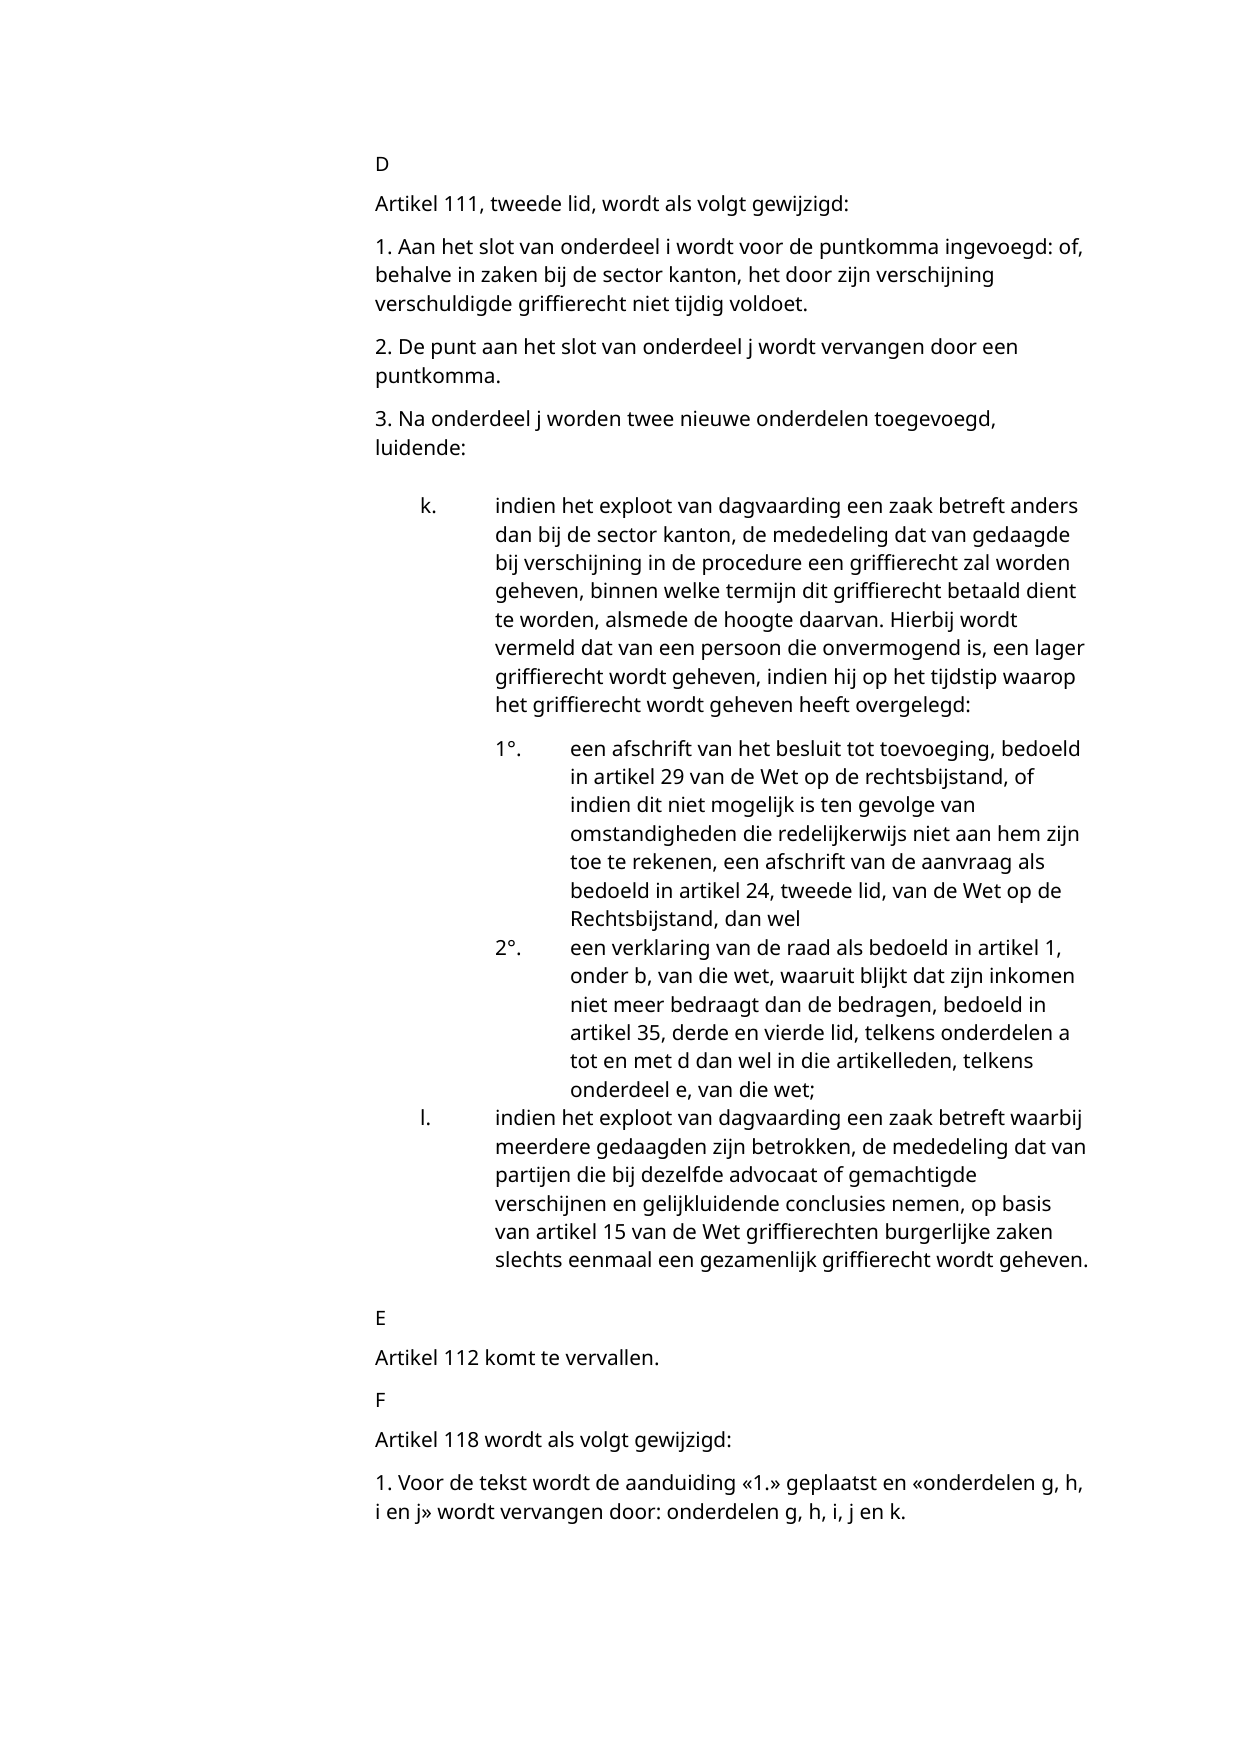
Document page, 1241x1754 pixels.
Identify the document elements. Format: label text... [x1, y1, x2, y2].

list indien het exploot van dagvaarding een zaak betreft waarbij meerdere gedaagden zijn betrokken, de mededeling dat van partijen die bij dezelfde advocaat of gemachtigde verschijnen en gelijkluidende conclusies nemen, op basis van artikel 15 van de Wet griffierechten burgerlijke zaken slechts eenmaal een gezamenlijk griffierecht wordt geheven. [420, 1103, 1090, 1274]
text D [375, 150, 1090, 177]
text 1. Voor de tekst wordt de aanduiding «1.» geplaatst en «onderdelen g, h, i en j» wordt vervangen door: onderdelen g, h, i, j en k. [375, 1468, 1090, 1525]
text E [375, 1304, 1090, 1331]
text Artikel 112 komt te vervallen. [375, 1343, 1090, 1371]
text Artikel 111, tweede lid, wordt als volgt gewijzigd: [375, 189, 1090, 217]
text F [375, 1386, 1090, 1413]
text 2. De punt aan het slot van onderdeel j wordt vervangen door een puntkomma. [375, 332, 1090, 389]
list een verklaring van de raad als bedoeld in artikel 1, onder b, van die wet, waaruit blijkt dat zijn inkomen niet meer bedraagt dan de bedragen, bedoeld in artikel 35, derde en vierde lid, telkens onderdelen a tot en met d dan wel in die artikelleden, telkens onderdeel e, van die wet; [495, 933, 1090, 1103]
text 3. Na onderdeel j worden twee nieuwe onderdelen toegevoegd, luidende: [375, 404, 1090, 461]
text Artikel 118 wordt als volgt gewijzigd: [375, 1425, 1090, 1453]
list indien het exploot van dagvaarding een zaak betreft anders dan bij de sector kanton, de mededeling dat van gedaagde bij verschijning in de procedure een griffierecht zal worden geheven, binnen welke termijn dit griffierecht betaald dient te worden, alsmede de hoogte daarvan. Hierbij wordt vermeld dat van een persoon die onvermogend is, een lager griffierecht wordt geheven, indien hij op het tijdstip waarop het griffierecht wordt geheven heeft overgelegd: [420, 491, 1090, 719]
list een afschrift van het besluit tot toevoeging, bedoeld in artikel 29 van de Wet op de rechtsbijstand, of indien dit niet mogelijk is ten gevolge van omstandigheden die redelijkerwijs niet aan hem zijn toe te rekenen, een afschrift van de aanvraag als bedoeld in artikel 24, tweede lid, van de Wet op de Rechtsbijstand, dan wel [495, 734, 1090, 933]
text 1. Aan het slot van onderdeel i wordt voor de puntkomma ingevoegd: of, behalve in zaken bij de sector kanton, het door zijn verschijning verschuldigde griffierecht niet tijdig voldoet. [375, 232, 1090, 317]
